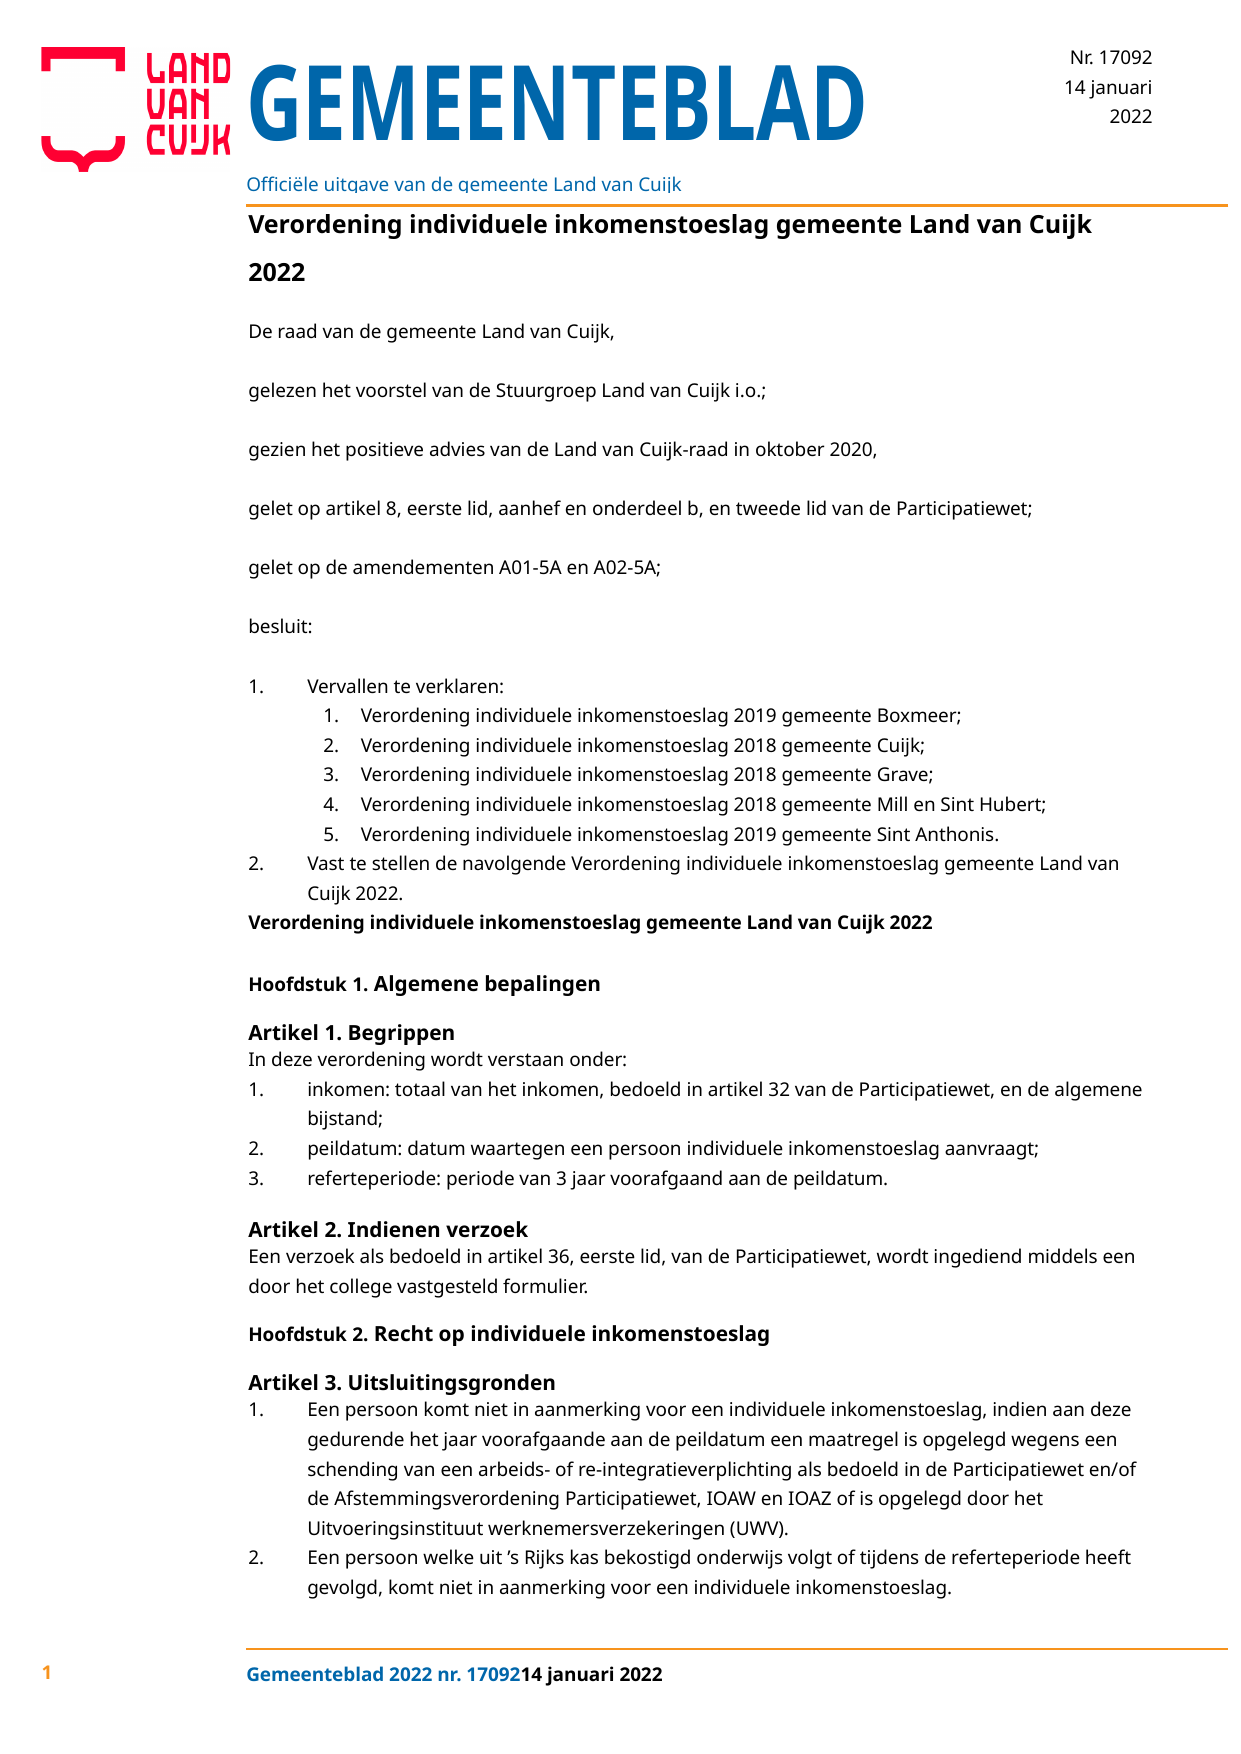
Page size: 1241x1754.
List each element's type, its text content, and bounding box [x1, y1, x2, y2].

list peildatum: datum waartegen een persoon individuele inkomenstoeslag aanvraagt; [248, 1135, 1152, 1161]
list Vast te stellen de navolgende Verordening individuele inkomenstoeslag gemeente Land van Cuijk 2022. [248, 850, 1152, 906]
text Verordening individuele inkomenstoeslag gemeente Land van Cuijk 2022 [248, 909, 1152, 935]
text gelet op de amendementen A01-5A en A02-5A; [248, 554, 1152, 580]
text Een verzoek als bedoeld in artikel 36, eerste lid, van de Participatiewet, wordt ingediend middels een door het college vastgesteld formulier. [248, 1244, 1152, 1299]
text gelet op artikel 8, eerste lid, aanhef en onderdeel b, en tweede lid van de Participatiewet; [248, 495, 1152, 521]
list Een persoon welke uit ’s Rijks kas bekostigd onderwijs volgt of tijdens de referteperiode heeft gevolgd, komt niet in aanmerking voor een individuele inkomenstoeslag. [248, 1544, 1152, 1600]
text gezien het positieve advies van de Land van Cuijk-raad in oktober 2020, [248, 436, 1152, 462]
picture [41, 47, 231, 172]
text Artikel 2. Indienen verzoek [248, 1215, 1152, 1244]
text De raad van de gemeente Land van Cuijk, [248, 318, 1152, 344]
text besluit: [248, 614, 1152, 639]
list Verordening individuele inkomenstoeslag 2019 gemeente Boxmeer; [323, 702, 1152, 728]
text Verordening individuele inkomenstoeslag gemeente Land van Cuijk 2022 [248, 207, 1152, 288]
list inkomen: totaal van het inkomen, bedoeld in artikel 32 van de Participatiewet, en de algemene bijstand; [248, 1076, 1152, 1131]
list Verordening individuele inkomenstoeslag 2019 gemeente Sint Anthonis. [323, 821, 1152, 847]
list Een persoon komt niet in aanmerking voor een individuele inkomenstoeslag, indien aan deze gedurende het jaar voorafgaande aan de peildatum een maatregel is opgelegd wegens een schending van een arbeids- of re-integratieverplichting als bedoeld in de Participatiewet en/of de Afstemmingsverordening Participatiewet, IOAW en IOAZ of is opgelegd door het Uitvoeringsinstituut werknemersverzekeringen (UWV). [248, 1397, 1152, 1541]
list Verordening individuele inkomenstoeslag 2018 gemeente Grave; [323, 762, 1152, 787]
list Vervallen te verklaren: [248, 673, 1152, 699]
list Verordening individuele inkomenstoeslag 2018 gemeente Mill en Sint Hubert; [323, 791, 1152, 817]
list referteperiode: periode van 3 jaar voorafgaand aan de peildatum. [248, 1165, 1152, 1191]
text Artikel 1. Begrippen [248, 1018, 1152, 1046]
text Artikel 3. Uitsluitingsgronden [248, 1368, 1152, 1397]
text In deze verordening wordt verstaan onder: [248, 1046, 1152, 1072]
text Hoofdstuk 1. Algemene bepalingen [248, 969, 1152, 997]
list Verordening individuele inkomenstoeslag 2018 gemeente Cuijk; [323, 732, 1152, 758]
text gelezen het voorstel van de Stuurgroep Land van Cuijk i.o.; [248, 377, 1152, 403]
text Hoofdstuk 2. Recht op individuele inkomenstoeslag [248, 1319, 1152, 1347]
